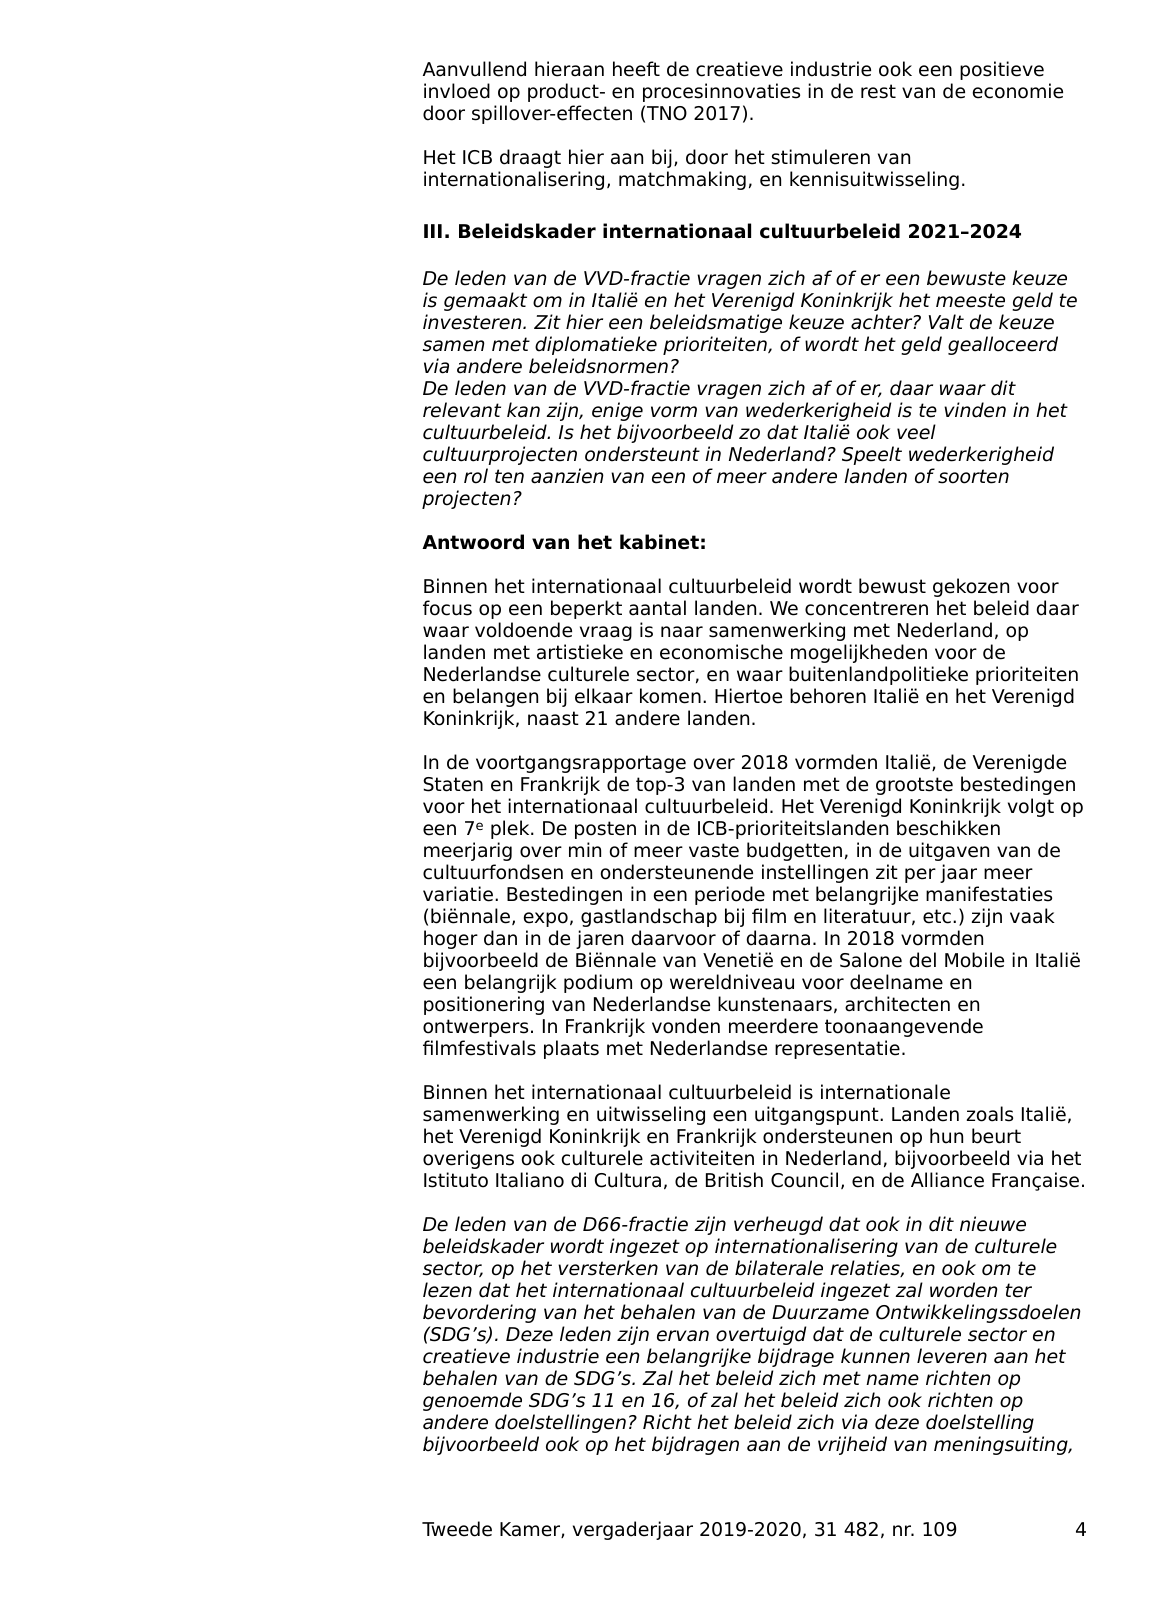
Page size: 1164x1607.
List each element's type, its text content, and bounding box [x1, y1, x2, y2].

text De leden van de D66-fractie zijn verheugd dat ook in dit nieuwe beleidskader wordt ingezet op internationalisering van de culturele sector, op het versterken van de bilaterale relaties, en ook om te lezen dat het internationaal cultuurbeleid ingezet zal worden ter bevordering van het behalen van de Duurzame Ontwikkelingssdoelen (SDG’s). Deze leden zijn ervan overtuigd dat de culturele sector en creatieve industrie een belangrijke bijdrage kunnen leveren aan het behalen van de SDG’s. Zal het beleid zich met name richten op genoemde SDG’s 11 en 16, of zal het beleid zich ook richten op andere doelstellingen? Richt het beleid zich via deze doelstelling bijvoorbeeld ook op het bijdragen aan de vrijheid van meningsuiting, [422, 1214, 1087, 1456]
text Aanvullend hieraan heeft de creatieve industrie ook een positieve invloed op product- en procesinnovaties in de rest van de economie door spillover-effecten (TNO 2017). [422, 59, 1087, 125]
text Binnen het internationaal cultuurbeleid wordt bewust gekozen voor focus op een beperkt aantal landen. We concentreren het beleid daar waar voldoende vraag is naar samenwerking met Nederland, op landen met artistieke en economische mogelijkheden voor de Nederlandse culturele sector, en waar buitenlandpolitieke prioriteiten en belangen bij elkaar komen. Hiertoe behoren Italië en het Verenigd Koninkrijk, naast 21 andere landen. [422, 576, 1087, 730]
text In de voortgangsrapportage over 2018 vormden Italië, de Verenigde Staten en Frankrijk de top-3 van landen met de grootste bestedingen voor het internationaal cultuurbeleid. Het Verenigd Koninkrijk volgt op een 7e plek. De posten in de ICB-prioriteitslanden beschikken meerjarig over min of meer vaste budgetten, in de uitgaven van de cultuurfondsen en ondersteunende instellingen zit per jaar meer variatie. Bestedingen in een periode met belangrijke manifestaties (biënnale, expo, gastlandschap bij film en literatuur, etc.) zijn vaak hoger dan in de jaren daarvoor of daarna. In 2018 vormden bijvoorbeeld de Biënnale van Venetië en de Salone del Mobile in Italië een belangrijk podium op wereldniveau voor deelname en positionering van Nederlandse kunstenaars, architecten en ontwerpers. In Frankrijk vonden meerdere toonaangevende filmfestivals plaats met Nederlandse representatie. [422, 752, 1087, 1060]
text De leden van de VVD-fractie vragen zich af of er een bewuste keuze is gemaakt om in Italië en het Verenigd Koninkrijk het meeste geld te investeren. Zit hier een beleidsmatige keuze achter? Valt de keuze samen met diplomatieke prioriteiten, of wordt het geld gealloceerd via andere beleidsnormen? [422, 268, 1087, 378]
text De leden van de VVD-fractie vragen zich af of er, daar waar dit relevant kan zijn, enige vorm van wederkerigheid is te vinden in het cultuurbeleid. Is het bijvoorbeeld zo dat Italië ook veel cultuurprojecten ondersteunt in Nederland? Speelt wederkerigheid een rol ten aanzien van een of meer andere landen of soorten projecten? [422, 378, 1087, 510]
text Het ICB draagt hier aan bij, door het stimuleren van internationalisering, matchmaking, en kennisuitwisseling. [422, 147, 1087, 191]
text Binnen het internationaal cultuurbeleid is internationale samenwerking en uitwisseling een uitgangspunt. Landen zoals Italië, het Verenigd Koninkrijk en Frankrijk ondersteunen op hun beurt overigens ook culturele activiteiten in Nederland, bijvoorbeeld via het Istituto Italiano di Cultura, de British Council, en de Alliance Française. [422, 1082, 1087, 1192]
subtitle III. Beleidskader internationaal cultuurbeleid 2021–2024 [422, 221, 1087, 243]
subtitle Antwoord van het kabinet: [422, 532, 1087, 554]
